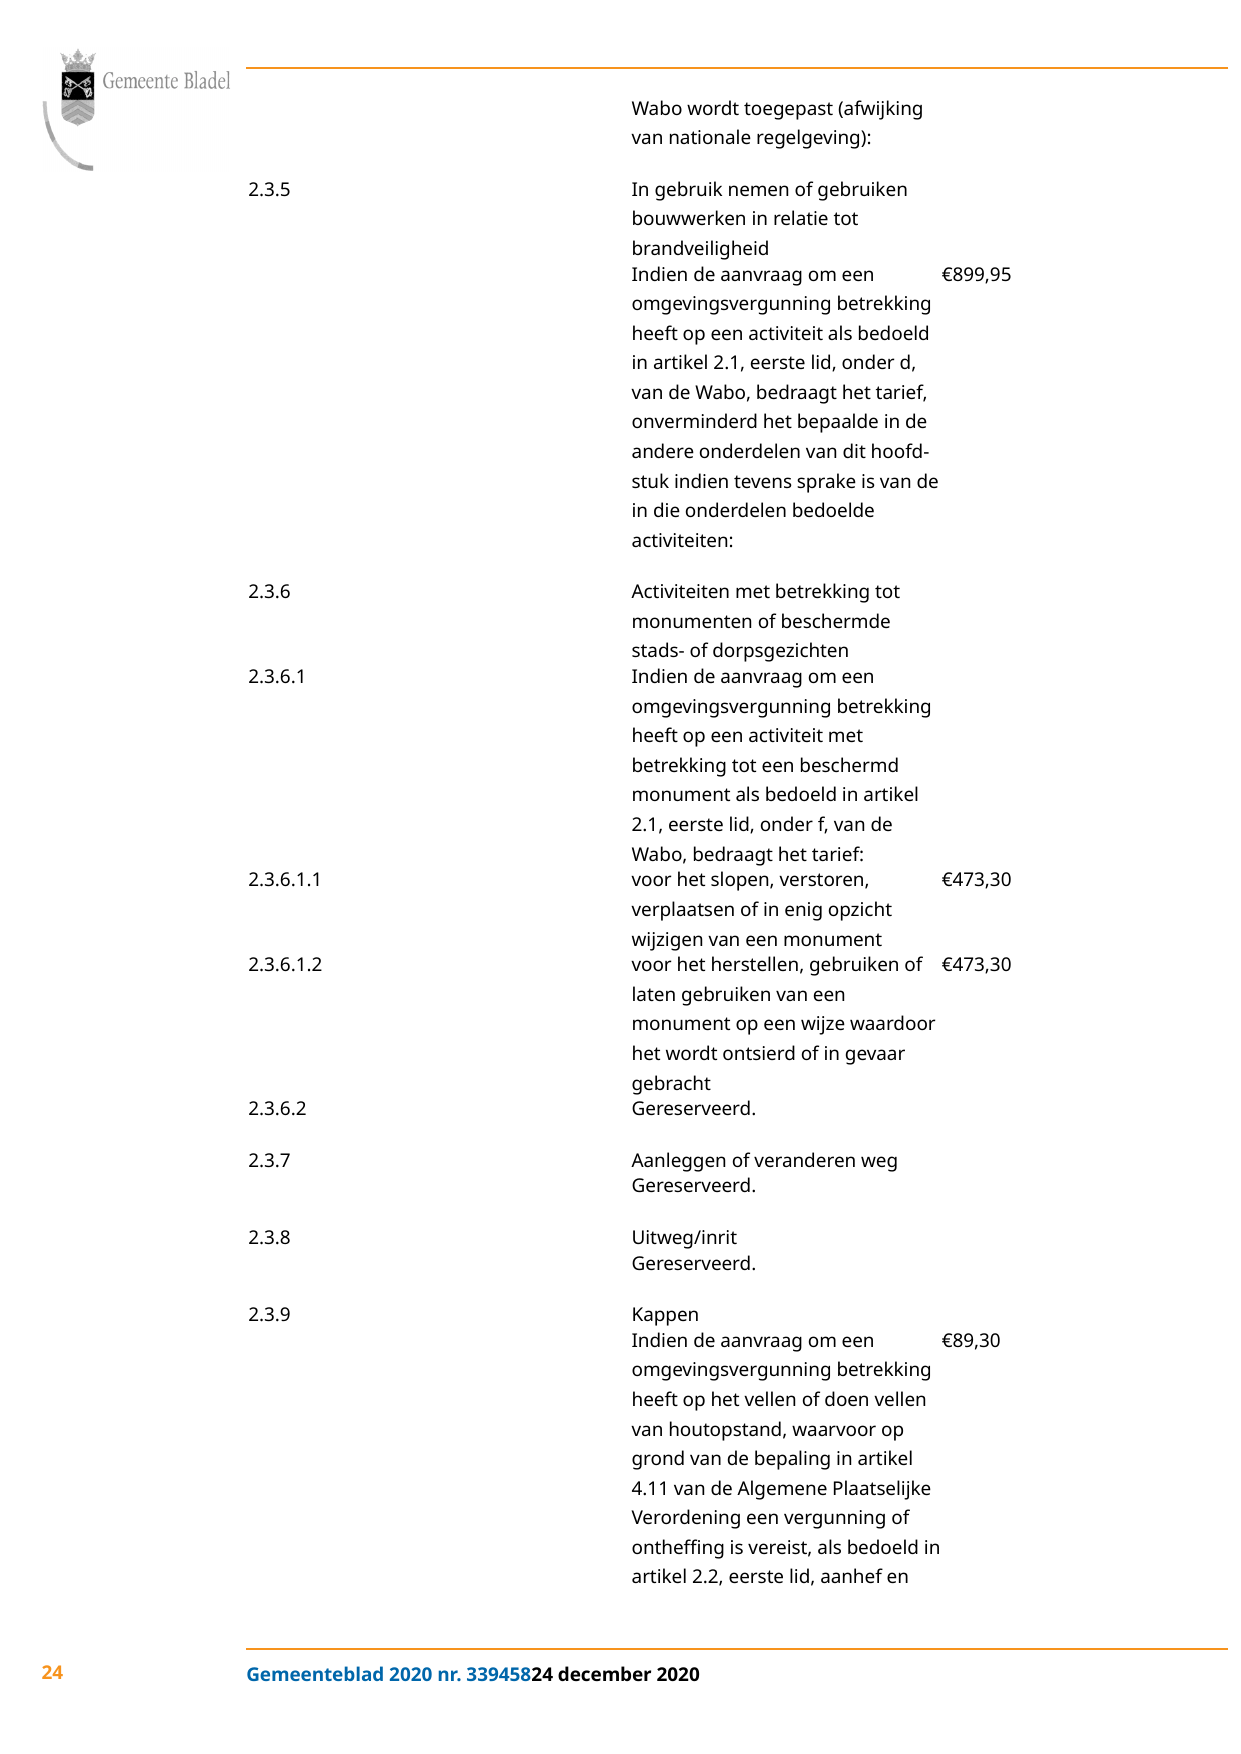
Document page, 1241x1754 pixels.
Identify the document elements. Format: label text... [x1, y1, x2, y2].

table_cell Uitweg/inrit [631, 1224, 942, 1250]
table_cell [248, 1121, 631, 1147]
table_cell [942, 579, 1152, 663]
table_cell 2.3.7 [248, 1147, 631, 1173]
table_cell [248, 261, 631, 553]
table_cell [942, 176, 1152, 261]
table_cell [631, 1121, 942, 1147]
table_cell 2.3.9 [248, 1301, 631, 1327]
table_cell Gereserveerd. [631, 1250, 942, 1276]
table_cell Gereserveerd. [631, 1173, 942, 1198]
table_cell [248, 1173, 631, 1198]
table_cell [942, 1276, 1152, 1301]
table_cell [942, 1147, 1152, 1173]
table_cell [248, 553, 631, 578]
table_cell [942, 150, 1152, 176]
table_cell [631, 150, 942, 176]
table_cell In gebruik nemen of gebruiken bouwwerken in relatie tot brandveiligheid [631, 176, 942, 261]
table_cell [942, 1121, 1152, 1147]
table_cell [942, 1173, 1152, 1198]
table_cell [248, 1276, 631, 1301]
table_cell [248, 150, 631, 176]
table_cell Kappen [631, 1301, 942, 1327]
table_cell Indien de aanvraag om een omgevingsvergunning betrekking heeft op het vellen of doen vellen van houtopstand, waarvoor op grond van de bepaling in artikel 4.11 van de Algemene Plaatselijke Verordening een vergunning of ontheffing is vereist, als bedoeld in artikel 2.2, eerste lid, aanhef en [631, 1327, 942, 1589]
table_cell 2.3.6.2 [248, 1096, 631, 1121]
table_cell [248, 95, 631, 150]
table_cell [942, 1224, 1152, 1250]
table_cell [248, 1327, 631, 1589]
table_cell voor het slopen, verstoren, verplaatsen of in enig opzicht wijzigen van een monument [631, 867, 942, 951]
table_cell 2.3.6 [248, 579, 631, 663]
table_cell €89,30 [942, 1327, 1152, 1589]
table_cell [631, 1276, 942, 1301]
table_cell Activiteiten met betrekking tot monumenten of beschermde stads- of dorpsgezichten [631, 579, 942, 663]
table_cell Gereserveerd. [631, 1096, 942, 1121]
table_cell voor het herstellen, gebruiken of laten gebruiken van een monument op een wijze waardoor het wordt ontsierd of in gevaar gebracht [631, 951, 942, 1096]
picture [41, 47, 231, 172]
table_cell 2.3.5 [248, 176, 631, 261]
table_cell Indien de aanvraag om een omgevingsvergunning betrekking heeft op een activiteit als bedoeld in artikel 2.1, eerste lid, onder d, van de Wabo, bedraagt het tarief, onverminderd het bepaalde in de andere onderdelen van dit hoofd- stuk indien tevens sprake is van de in die onderdelen bedoelde activiteiten: [631, 261, 942, 553]
table_cell 2.3.8 [248, 1224, 631, 1250]
table_cell [248, 1250, 631, 1276]
table_cell [942, 663, 1152, 867]
table_cell 2.3.6.1 [248, 663, 631, 867]
table_cell Aanleggen of veranderen weg [631, 1147, 942, 1173]
table_cell €473,30 [942, 867, 1152, 951]
table_cell [942, 1250, 1152, 1276]
table_cell [631, 1199, 942, 1224]
table_cell 2.3.6.1.1 [248, 867, 631, 951]
table_cell Wabo wordt toegepast (afwijking van nationale regelgeving): [631, 95, 942, 150]
table_cell [942, 1301, 1152, 1327]
table_cell [248, 1199, 631, 1224]
table_cell [942, 553, 1152, 578]
table_cell Indien de aanvraag om een omgevingsvergunning betrekking heeft op een activiteit met betrekking tot een beschermd monument als bedoeld in artikel 2.1, eerste lid, onder f, van de Wabo, bedraagt het tarief: [631, 663, 942, 867]
table_cell €899,95 [942, 261, 1152, 553]
table_cell [631, 553, 942, 578]
table_cell [942, 1199, 1152, 1224]
table_cell [942, 95, 1152, 150]
table_cell 2.3.6.1.2 [248, 951, 631, 1096]
table_cell [942, 1096, 1152, 1121]
table_cell €473,30 [942, 951, 1152, 1096]
